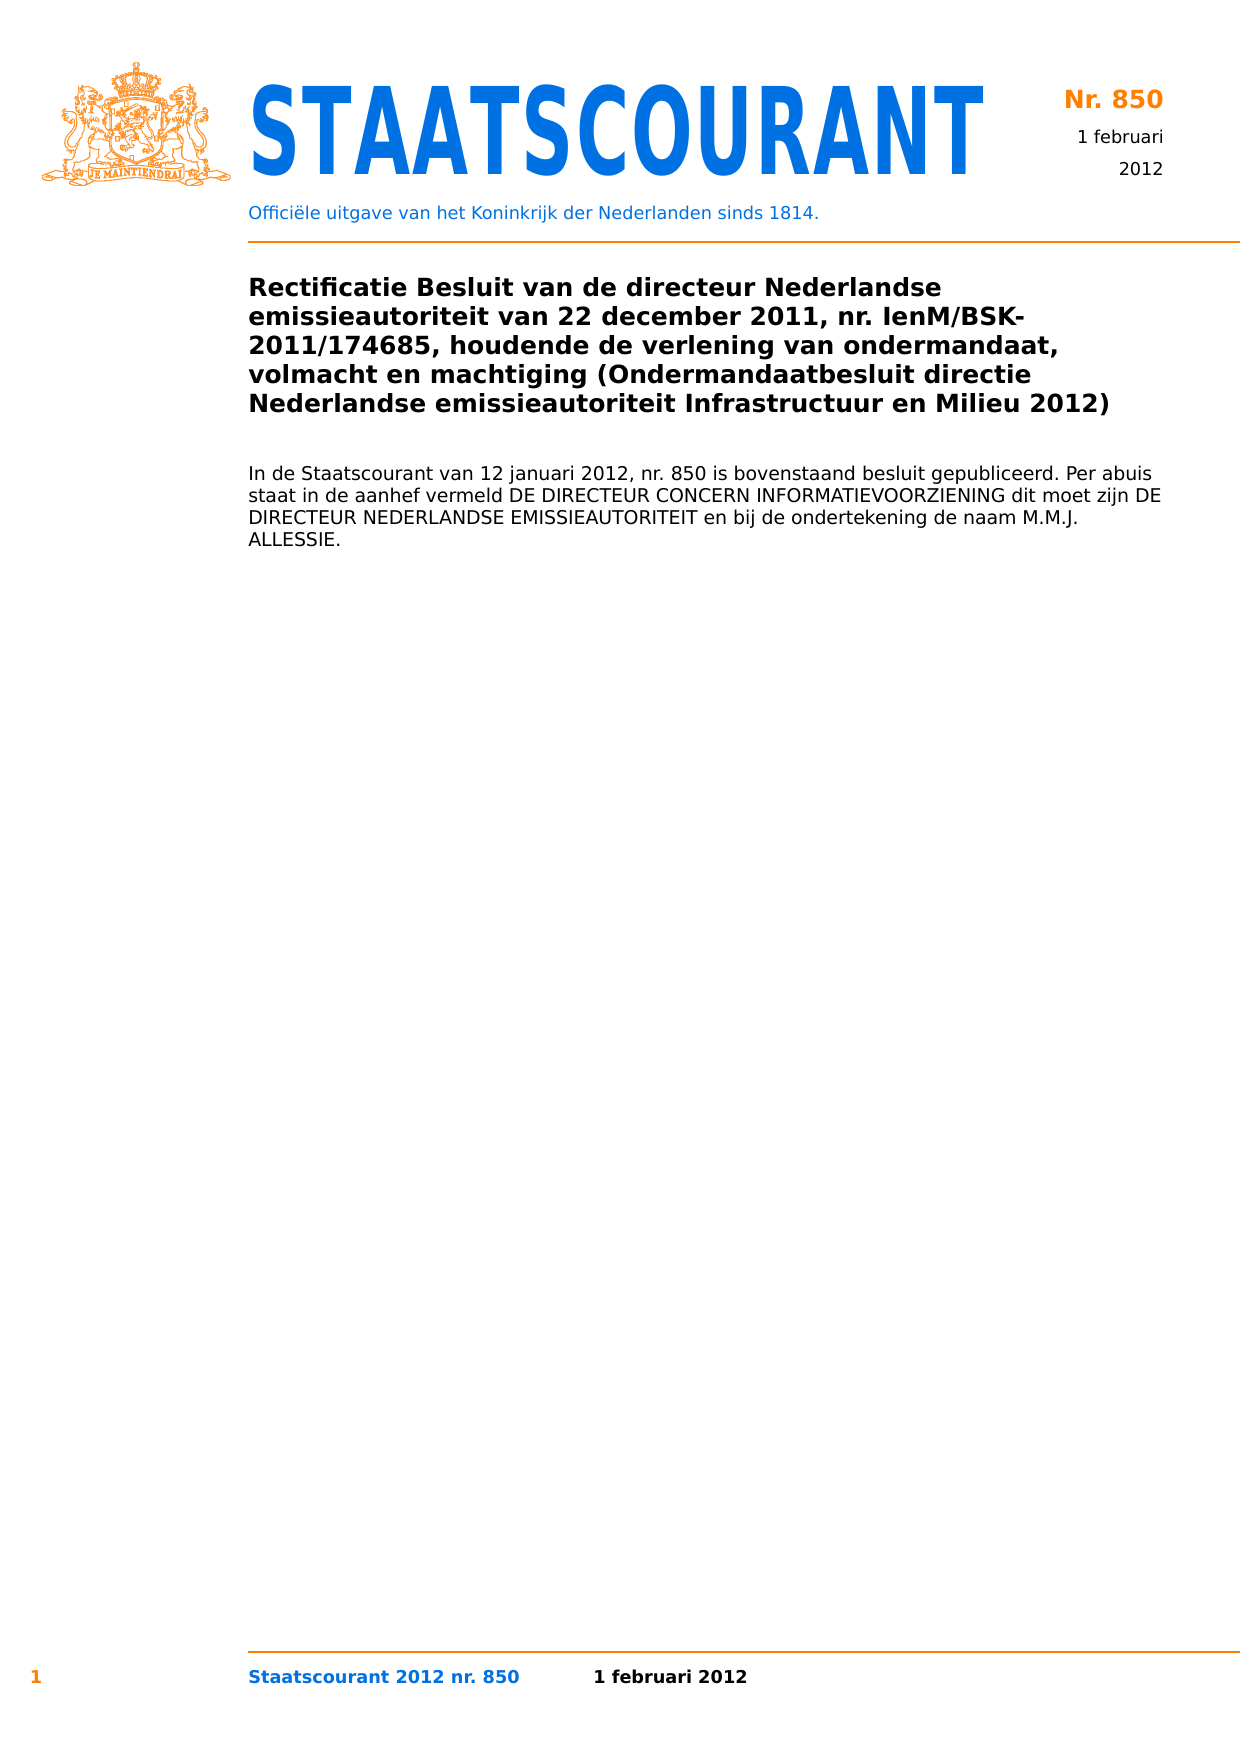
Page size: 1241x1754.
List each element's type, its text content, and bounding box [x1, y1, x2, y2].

text In de Staatscourant van 12 januari 2012, nr. 850 is bovenstaand besluit gepubliceerd. Per abuis staat in de aanhef vermeld DE DIRECTEUR CONCERN INFORMATIEVOORZIENING dit moet zijn DE DIRECTEUR NEDERLANDSE EMISSIEAUTORITEIT en bij de ondertekening de naam M.M.J. ALLESSIE. [248, 463, 1163, 551]
table_cell Officiële uitgave van het Koninkrijk der Nederlanden sinds 1814. [248, 203, 1240, 241]
table_header [25, 62, 248, 241]
table_cell 1 februari [998, 121, 1240, 153]
table_header STAATSCOURANT [248, 62, 998, 203]
table_cell 2012 [998, 153, 1240, 203]
table_header Nr. 850 [998, 62, 1240, 121]
picture [41, 62, 231, 186]
subtitle Rectificatie Besluit van de directeur Nederlandse emissieautoriteit van 22 december 2011, nr. IenM/BSK-2011/174685, houdende de verlening van ondermandaat, volmacht en machtiging (Ondermandaatbesluit directie Nederlandse emissieautoriteit Infrastructuur en Milieu 2012) [248, 273, 1163, 419]
